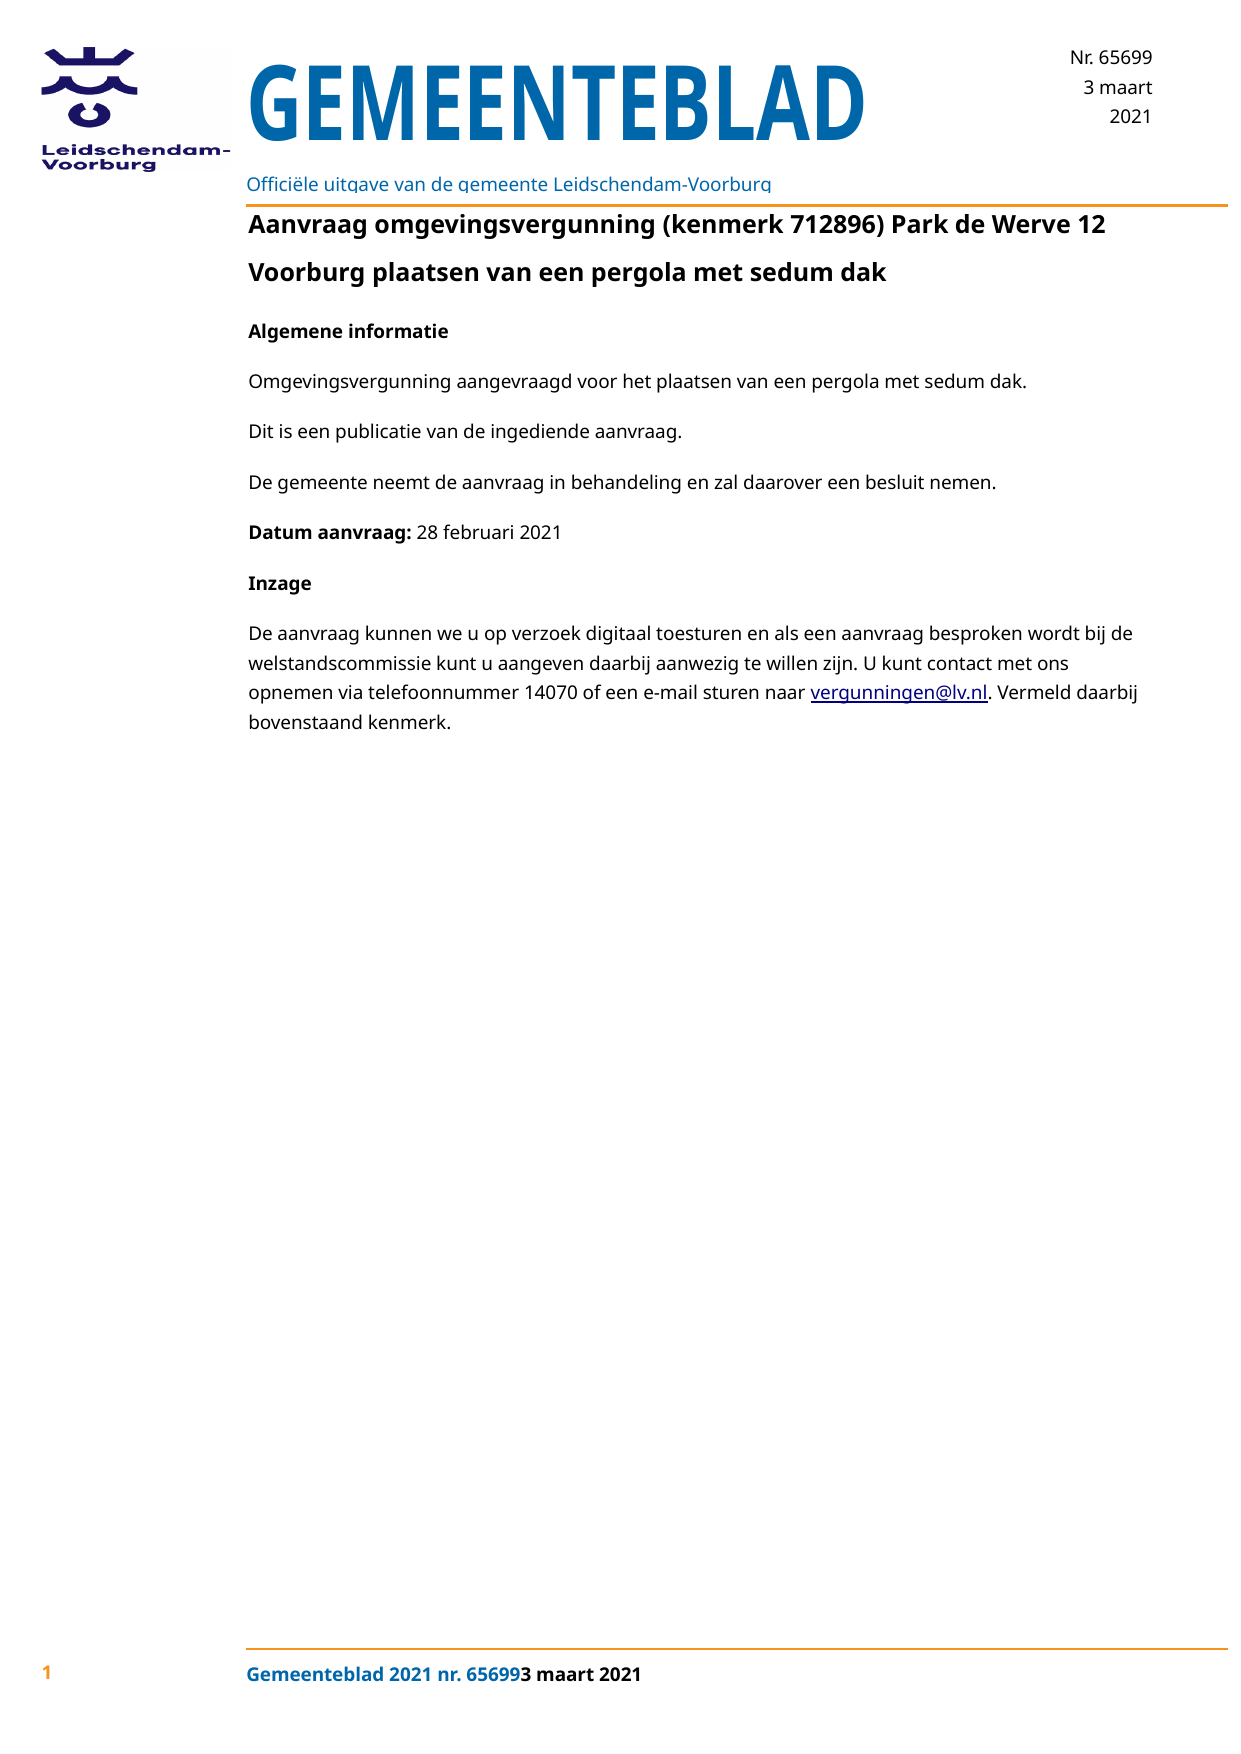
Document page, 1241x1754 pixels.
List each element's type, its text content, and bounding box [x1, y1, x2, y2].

text Dit is een publicatie van de ingediende aanvraag. [248, 419, 1152, 444]
text Omgevingsvergunning aangevraagd voor het plaatsen van een pergola met sedum dak. [248, 368, 1152, 394]
text Datum aanvraag: 28 februari 2021 [248, 519, 1152, 545]
picture [41, 47, 231, 172]
text Aanvraag omgevingsvergunning (kenmerk 712896) Park de Werve 12 Voorburg plaatsen van een pergola met sedum dak [248, 207, 1152, 288]
text De gemeente neemt de aanvraag in behandeling en zal daarover een besluit nemen. [248, 469, 1152, 495]
text Algemene informatie [248, 318, 1152, 344]
text Inzage [248, 570, 1152, 596]
text De aanvraag kunnen we u op verzoek digitaal toesturen en als een aanvraag besproken wordt bij de welstandscommissie kunt u aangeven daarbij aanwezig te willen zijn. U kunt contact met ons opnemen via telefoonnummer 14070 of een e-mail sturen naar vergunningen@lv.nl. Vermeld daarbij bovenstaand kenmerk. [248, 620, 1152, 735]
